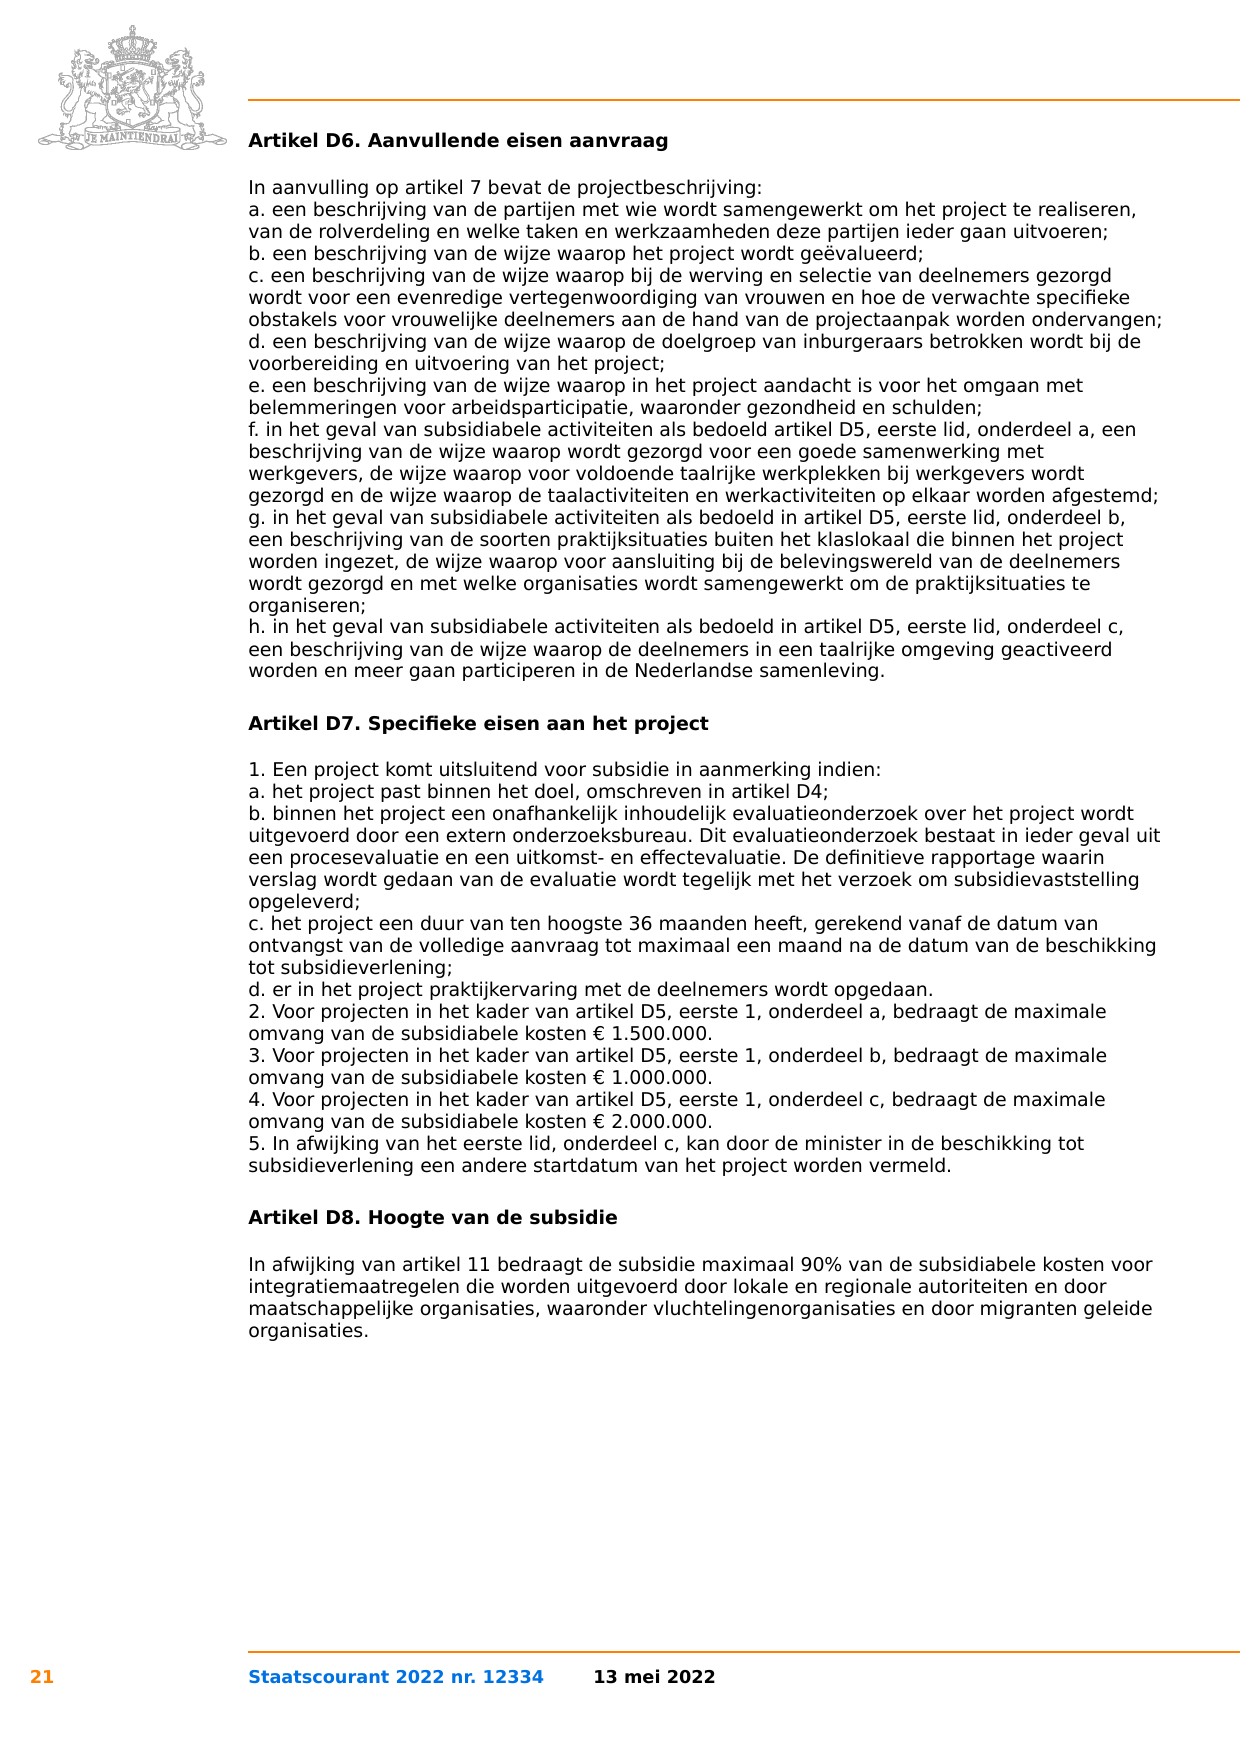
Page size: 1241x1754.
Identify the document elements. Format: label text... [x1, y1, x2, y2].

text 1. Een project komt uitsluitend voor subsidie in aanmerking indien: [248, 759, 1163, 781]
text f. in het geval van subsidiabele activiteiten als bedoeld artikel D5, eerste lid, onderdeel a, een beschrijving van de wijze waarop wordt gezorgd voor een goede samenwerking met werkgevers, de wijze waarop voor voldoende taalrijke werkplekken bij werkgevers wordt gezorgd en de wijze waarop de taalactiviteiten en werkactiviteiten op elkaar worden afgestemd; [248, 419, 1163, 507]
text d. een beschrijving van de wijze waarop de doelgroep van inburgeraars betrokken wordt bij de voorbereiding en uitvoering van het project; [248, 331, 1163, 375]
subtitle Artikel D7. Specifieke eisen aan het project [248, 712, 1163, 734]
text a. het project past binnen het doel, omschreven in artikel D4; [248, 781, 1163, 803]
text a. een beschrijving van de partijen met wie wordt samengewerkt om het project te realiseren, van de rolverdeling en welke taken en werkzaamheden deze partijen ieder gaan uitvoeren; [248, 199, 1163, 243]
text e. een beschrijving van de wijze waarop in het project aandacht is voor het omgaan met belemmeringen voor arbeidsparticipatie, waaronder gezondheid en schulden; [248, 375, 1163, 419]
text In afwijking van artikel 11 bedraagt de subsidie maximaal 90% van de subsidiabele kosten voor integratiemaatregelen die worden uitgevoerd door lokale en regionale autoriteiten en door maatschappelijke organisaties, waaronder vluchtelingenorganisaties en door migranten geleide organisaties. [248, 1254, 1163, 1342]
text d. er in het project praktijkervaring met de deelnemers wordt opgedaan. [248, 979, 1163, 1001]
text In aanvulling op artikel 7 bevat de projectbeschrijving: [248, 177, 1163, 199]
subtitle Artikel D8. Hoogte van de subsidie [248, 1207, 1163, 1229]
text 4. Voor projecten in het kader van artikel D5, eerste 1, onderdeel c, bedraagt de maximale omvang van de subsidiabele kosten € 2.000.000. [248, 1089, 1163, 1133]
text 3. Voor projecten in het kader van artikel D5, eerste 1, onderdeel b, bedraagt de maximale omvang van de subsidiabele kosten € 1.000.000. [248, 1045, 1163, 1089]
text h. in het geval van subsidiabele activiteiten als bedoeld in artikel D5, eerste lid, onderdeel c, een beschrijving van de wijze waarop de deelnemers in een taalrijke omgeving geactiveerd worden en meer gaan participeren in de Nederlandse samenleving. [248, 616, 1163, 682]
text c. het project een duur van ten hoogste 36 maanden heeft, gerekend vanaf de datum van ontvangst van de volledige aanvraag tot maximaal een maand na de datum van de beschikking tot subsidieverlening; [248, 913, 1163, 979]
subtitle Artikel D6. Aanvullende eisen aanvraag [248, 130, 1163, 152]
text 2. Voor projecten in het kader van artikel D5, eerste 1, onderdeel a, bedraagt de maximale omvang van de subsidiabele kosten € 1.500.000. [248, 1001, 1163, 1045]
text b. een beschrijving van de wijze waarop het project wordt geëvalueerd; [248, 243, 1163, 265]
text b. binnen het project een onafhankelijk inhoudelijk evaluatieonderzoek over het project wordt uitgevoerd door een extern onderzoeksbureau. Dit evaluatieonderzoek bestaat in ieder geval uit een procesevaluatie en een uitkomst- en effectevaluatie. De definitieve rapportage waarin verslag wordt gedaan van de evaluatie wordt tegelijk met het verzoek om subsidievaststelling opgeleverd; [248, 803, 1163, 913]
text 5. In afwijking van het eerste lid, onderdeel c, kan door de minister in de beschikking tot subsidieverlening een andere startdatum van het project worden vermeld. [248, 1133, 1163, 1177]
text g. in het geval van subsidiabele activiteiten als bedoeld in artikel D5, eerste lid, onderdeel b, een beschrijving van de soorten praktijksituaties buiten het klaslokaal die binnen het project worden ingezet, de wijze waarop voor aansluiting bij de belevingswereld van de deelnemers wordt gezorgd en met welke organisaties wordt samengewerkt om de praktijksituaties te organiseren; [248, 507, 1163, 616]
picture [38, 25, 227, 150]
text c. een beschrijving van de wijze waarop bij de werving en selectie van deelnemers gezorgd wordt voor een evenredige vertegenwoordiging van vrouwen en hoe de verwachte specifieke obstakels voor vrouwelijke deelnemers aan de hand van de projectaanpak worden ondervangen; [248, 265, 1163, 331]
